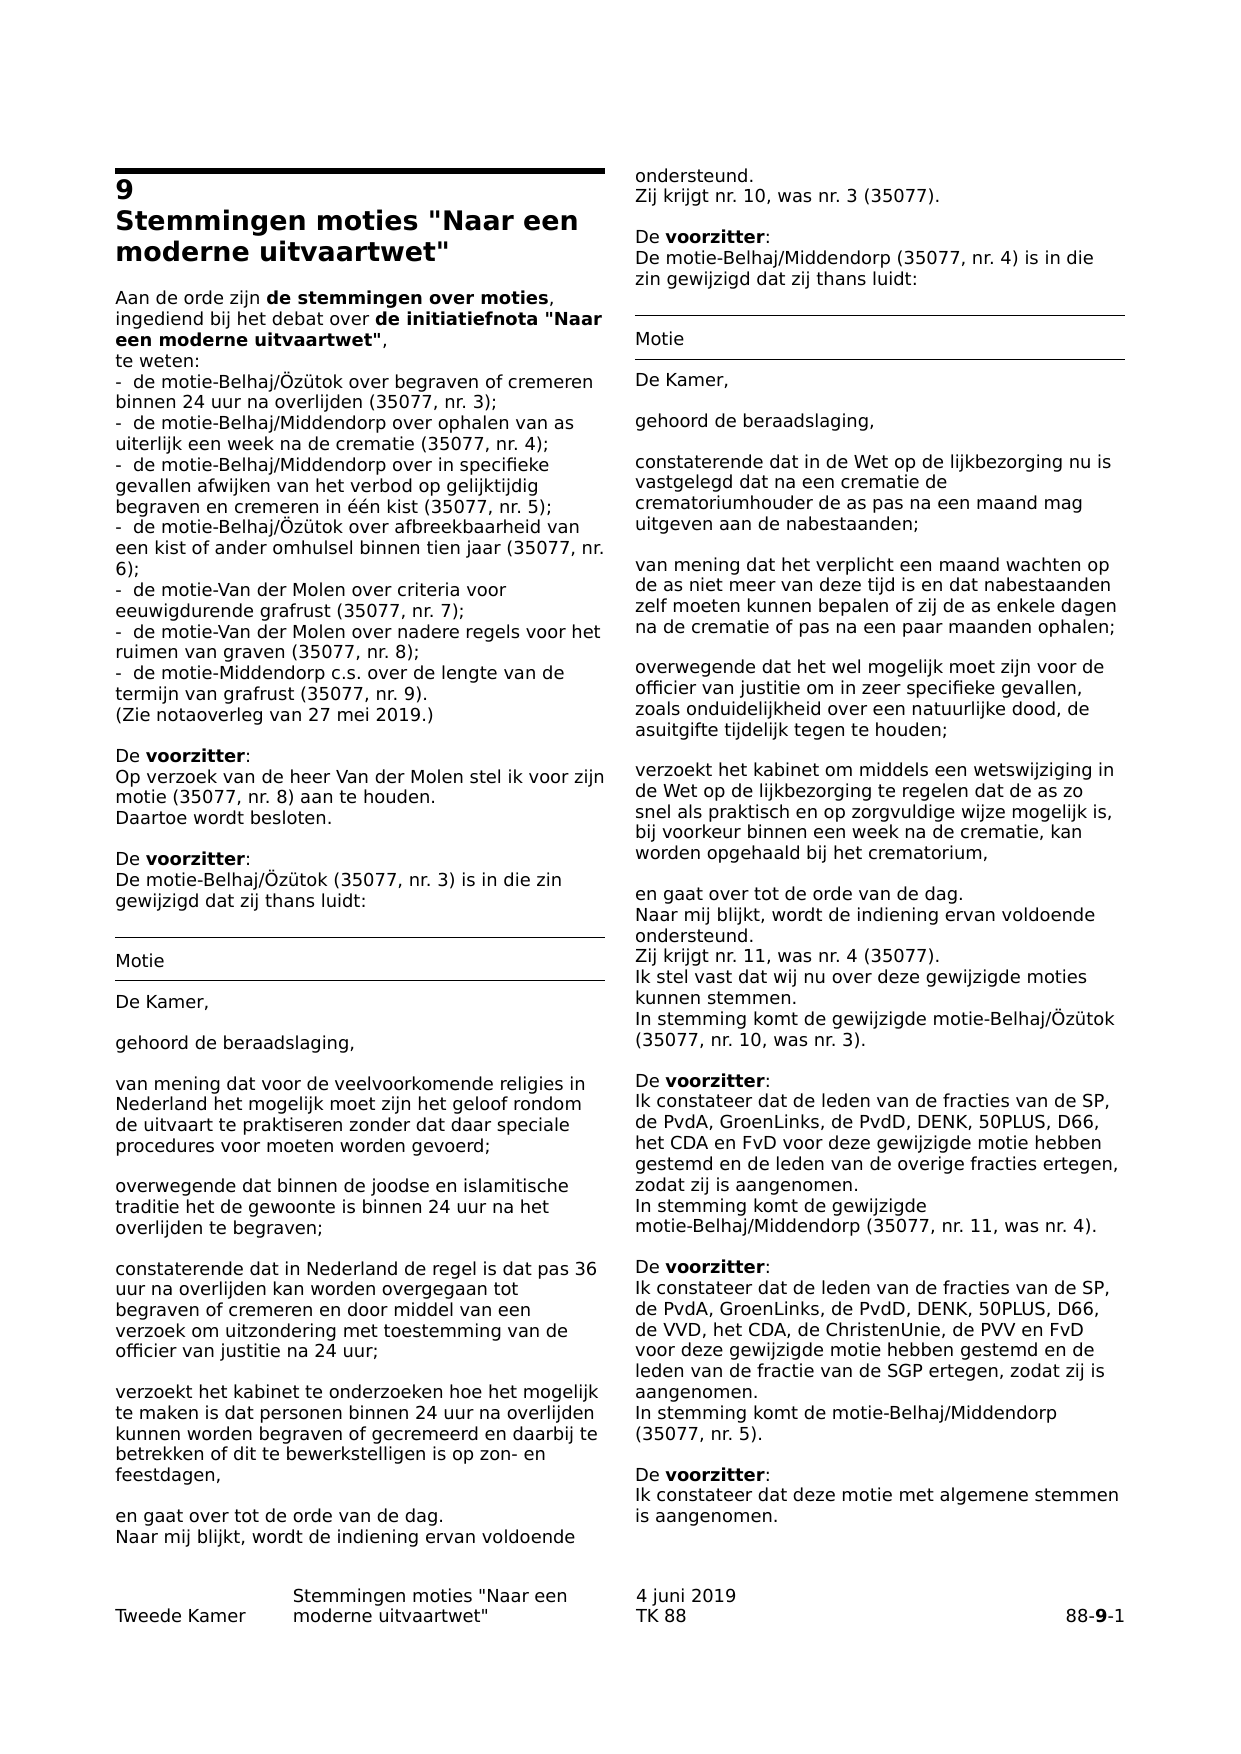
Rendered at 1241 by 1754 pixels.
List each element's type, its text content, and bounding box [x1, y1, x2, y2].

text overwegende dat het wel mogelijk moet zijn voor de officier van justitie om in zeer specifieke gevallen, zoals onduidelijkheid over een natuurlijke dood, de asuitgifte tijdelijk tegen te houden; [635, 657, 1125, 740]
text (Zie notaoverleg van 27 mei 2019.) [115, 705, 605, 726]
text gehoord de beraadslaging, [635, 411, 1125, 431]
text ondersteund. [635, 165, 1125, 186]
text Motie [635, 329, 1125, 350]
text Ik constateer dat de leden van de fracties van de SP, de PvdA, GroenLinks, de PvdD, DENK, 50PLUS, D66, het CDA en FvD voor deze gewijzigde motie hebben gestemd en de leden van de overige fracties ertegen, zodat zij is aangenomen. [635, 1091, 1125, 1195]
text De motie-Belhaj/Özütok (35077, nr. 3) is in die zin gewijzigd dat zij thans luidt: [115, 869, 605, 911]
list de motie-Middendorp c.s. over de lengte van de termijn van grafrust (35077, nr. 9). [115, 663, 605, 705]
text te weten: [115, 351, 605, 371]
text De voorzitter: [115, 849, 605, 869]
text In stemming komt de gewijzigde motie-Belhaj/Özütok (35077, nr. 10, was nr. 3). [635, 1009, 1125, 1050]
list de motie-Belhaj/Özütok over begraven of cremeren binnen 24 uur na overlijden (35077, nr. 3); [115, 371, 605, 413]
text In stemming komt de gewijzigde motie-Belhaj/Middendorp (35077, nr. 11, was nr. 4). [635, 1195, 1125, 1237]
text en gaat over tot de orde van de dag. [115, 1506, 605, 1526]
text De voorzitter: [635, 227, 1125, 248]
text en gaat over tot de orde van de dag. [635, 884, 1125, 904]
text Aan de orde zijn de stemmingen over moties, ingediend bij het debat over de initiatiefnota "Naar een moderne uitvaartwet", [115, 288, 605, 351]
text De Kamer, [115, 992, 605, 1013]
list de motie-Belhaj/Middendorp over in specifieke gevallen afwijken van het verbod op gelijktijdig begraven en cremeren in één kist (35077, nr. 5); [115, 455, 605, 517]
text Motie [115, 951, 605, 972]
text gehoord de beraadslaging, [115, 1033, 605, 1053]
list de motie-Van der Molen over criteria voor eeuwigdurende grafrust (35077, nr. 7); [115, 580, 605, 621]
text Zij krijgt nr. 10, was nr. 3 (35077). [635, 186, 1125, 207]
text Op verzoek van de heer Van der Molen stel ik voor zijn motie (35077, nr. 8) aan te houden. [115, 766, 605, 808]
text Ik stel vast dat wij nu over deze gewijzigde moties kunnen stemmen. [635, 967, 1125, 1009]
text Ik constateer dat de leden van de fracties van de SP, de PvdA, GroenLinks, de PvdD, DENK, 50PLUS, D66, de VVD, het CDA, de ChristenUnie, de PVV en FvD voor deze gewijzigde motie hebben gestemd en de leden van de fractie van de SGP ertegen, zodat zij is aangenomen. [635, 1278, 1125, 1403]
list de motie-Belhaj/Özütok over afbreekbaarheid van een kist of ander omhulsel binnen tien jaar (35077, nr. 6); [115, 517, 605, 580]
text De voorzitter: [635, 1257, 1125, 1278]
title 9 Stemmingen moties "Naar een moderne uitvaartwet" [115, 174, 605, 268]
text Daartoe wordt besloten. [115, 808, 605, 829]
text van mening dat voor de veelvoorkomende religies in Nederland het mogelijk moet zijn het geloof rondom de uitvaart te praktiseren zonder dat daar speciale procedures voor moeten worden gevoerd; [115, 1073, 605, 1156]
text Ik constateer dat deze motie met algemene stemmen is aangenomen. [635, 1485, 1125, 1527]
list de motie-Van der Molen over nadere regels voor het ruimen van graven (35077, nr. 8); [115, 621, 605, 663]
text constaterende dat in de Wet op de lijkbezorging nu is vastgelegd dat na een crematie de crematoriumhouder de as pas na een maand mag uitgeven aan de nabestaanden; [635, 451, 1125, 534]
text De voorzitter: [115, 746, 605, 766]
text van mening dat het verplicht een maand wachten op de as niet meer van deze tijd is en dat nabestaanden zelf moeten kunnen bepalen of zij de as enkele dagen na de crematie of pas na een paar maanden ophalen; [635, 554, 1125, 637]
text Naar mij blijkt, wordt de indiening ervan voldoende ondersteund. [635, 904, 1125, 946]
text De motie-Belhaj/Middendorp (35077, nr. 4) is in die zin gewijzigd dat zij thans luidt: [635, 248, 1125, 289]
text Zij krijgt nr. 11, was nr. 4 (35077). [635, 946, 1125, 967]
text overwegende dat binnen de joodse en islamitische traditie het de gewoonte is binnen 24 uur na het overlijden te begraven; [115, 1176, 605, 1238]
text De voorzitter: [635, 1070, 1125, 1091]
text Naar mij blijkt, wordt de indiening ervan voldoende [115, 1526, 605, 1547]
text In stemming komt de motie-Belhaj/Middendorp (35077, nr. 5). [635, 1403, 1125, 1444]
list de motie-Belhaj/Middendorp over ophalen van as uiterlijk een week na de crematie (35077, nr. 4); [115, 413, 605, 455]
text De Kamer, [635, 370, 1125, 391]
text constaterende dat in Nederland de regel is dat pas 36 uur na overlijden kan worden overgegaan tot begraven of cremeren en door middel van een verzoek om uitzondering met toestemming van de officier van justitie na 24 uur; [115, 1258, 605, 1362]
text verzoekt het kabinet te onderzoeken hoe het mogelijk te maken is dat personen binnen 24 uur na overlijden kunnen worden begraven of gecremeerd en daarbij te betrekken of dit te bewerkstelligen is op zon- en feestdagen, [115, 1382, 605, 1486]
text verzoekt het kabinet om middels een wetswijziging in de Wet op de lijkbezorging te regelen dat de as zo snel als praktisch en op zorgvuldige wijze mogelijk is, bij voorkeur binnen een week na de crematie, kan worden opgehaald bij het crematorium, [635, 760, 1125, 864]
text De voorzitter: [635, 1464, 1125, 1485]
